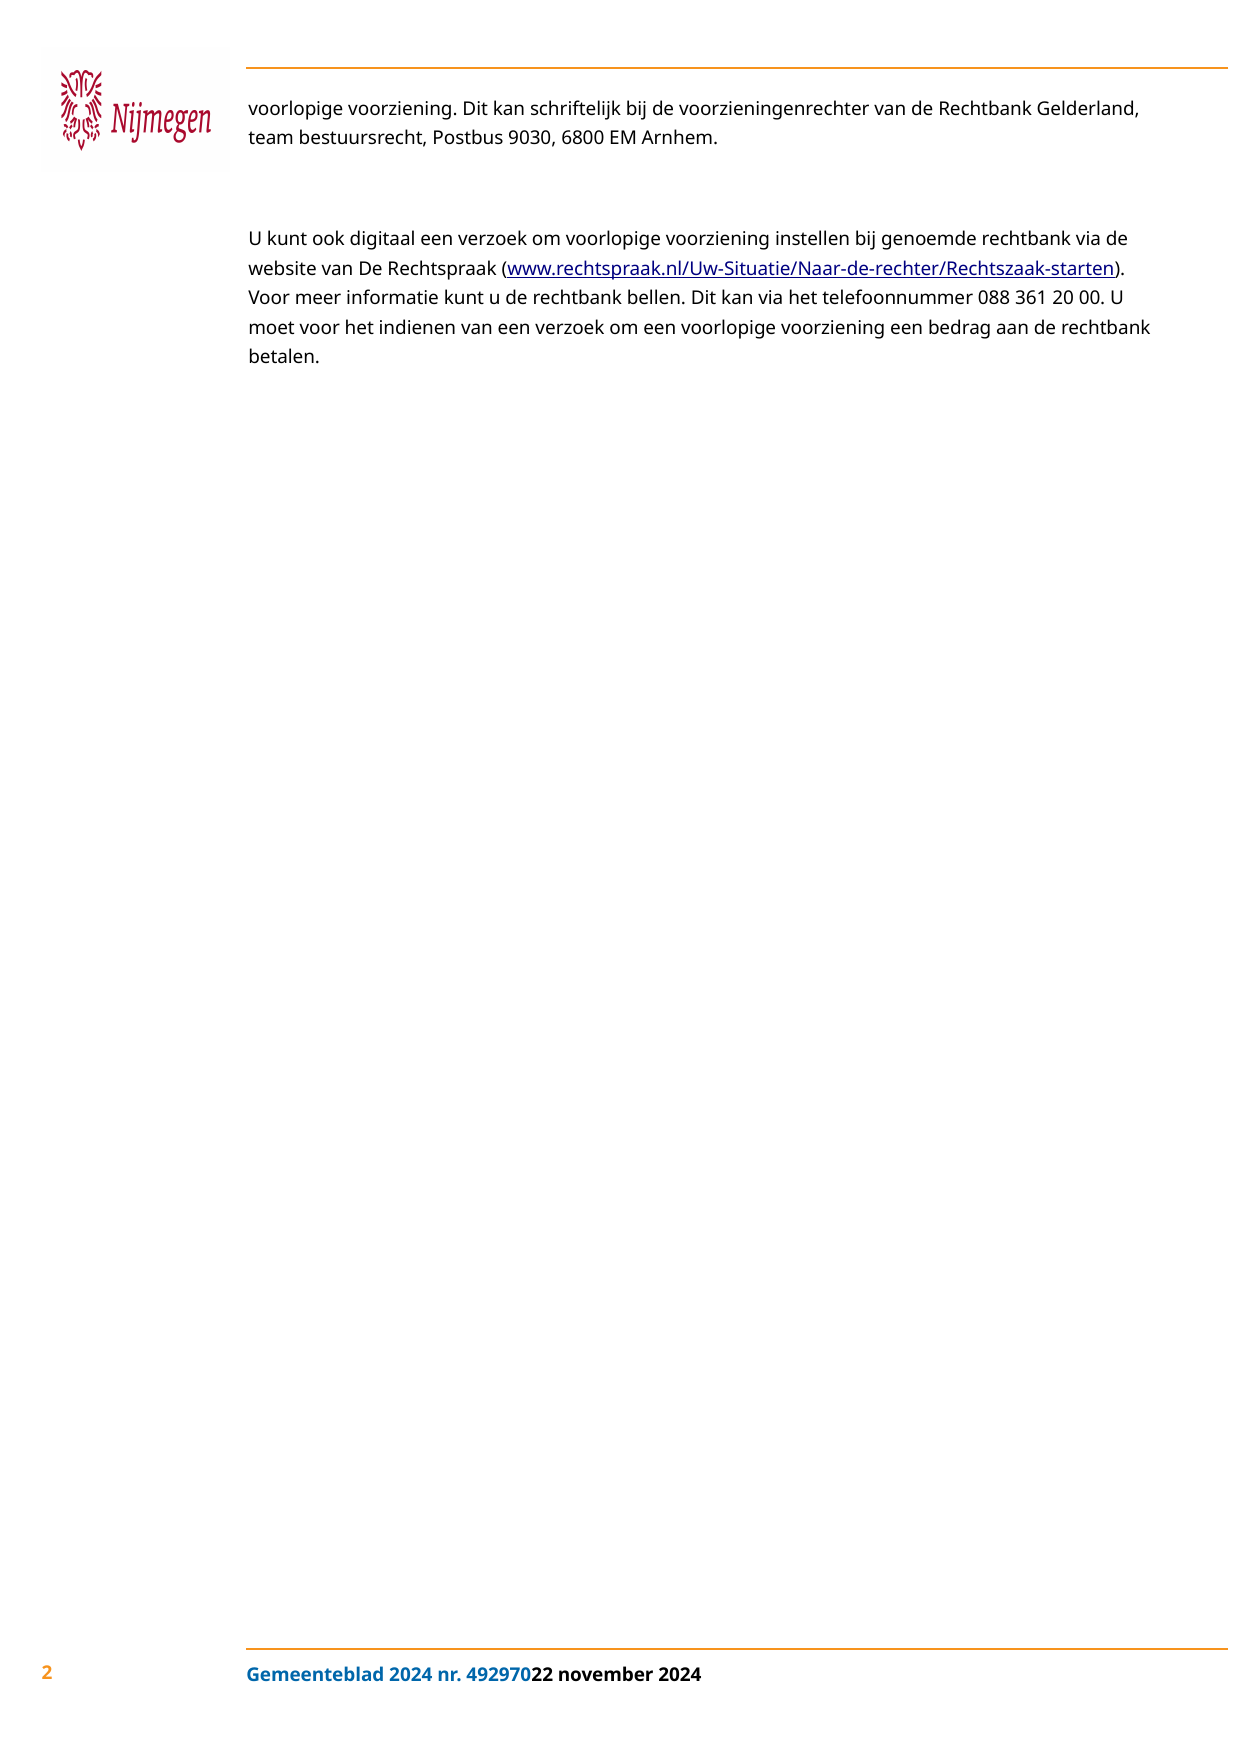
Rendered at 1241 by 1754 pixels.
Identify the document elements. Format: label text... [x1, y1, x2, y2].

text voorlopige voorziening. Dit kan schriftelijk bij de voorzieningenrechter van de Rechtbank Gelderland, team bestuursrecht, Postbus 9030, 6800 EM Arnhem. [248, 95, 1152, 150]
picture [41, 47, 231, 172]
text U kunt ook digitaal een verzoek om voorlopige voorziening instellen bij genoemde rechtbank via de website van De Rechtspraak (www.rechtspraak.nl/Uw-Situatie/Naar-de-rechter/Rechtszaak-starten). Voor meer informatie kunt u de rechtbank bellen. Dit kan via het telefoonnummer 088 361 20 00. U moet voor het indienen van een verzoek om een voorlopige voorziening een bedrag aan de rechtbank betalen. [248, 225, 1152, 369]
